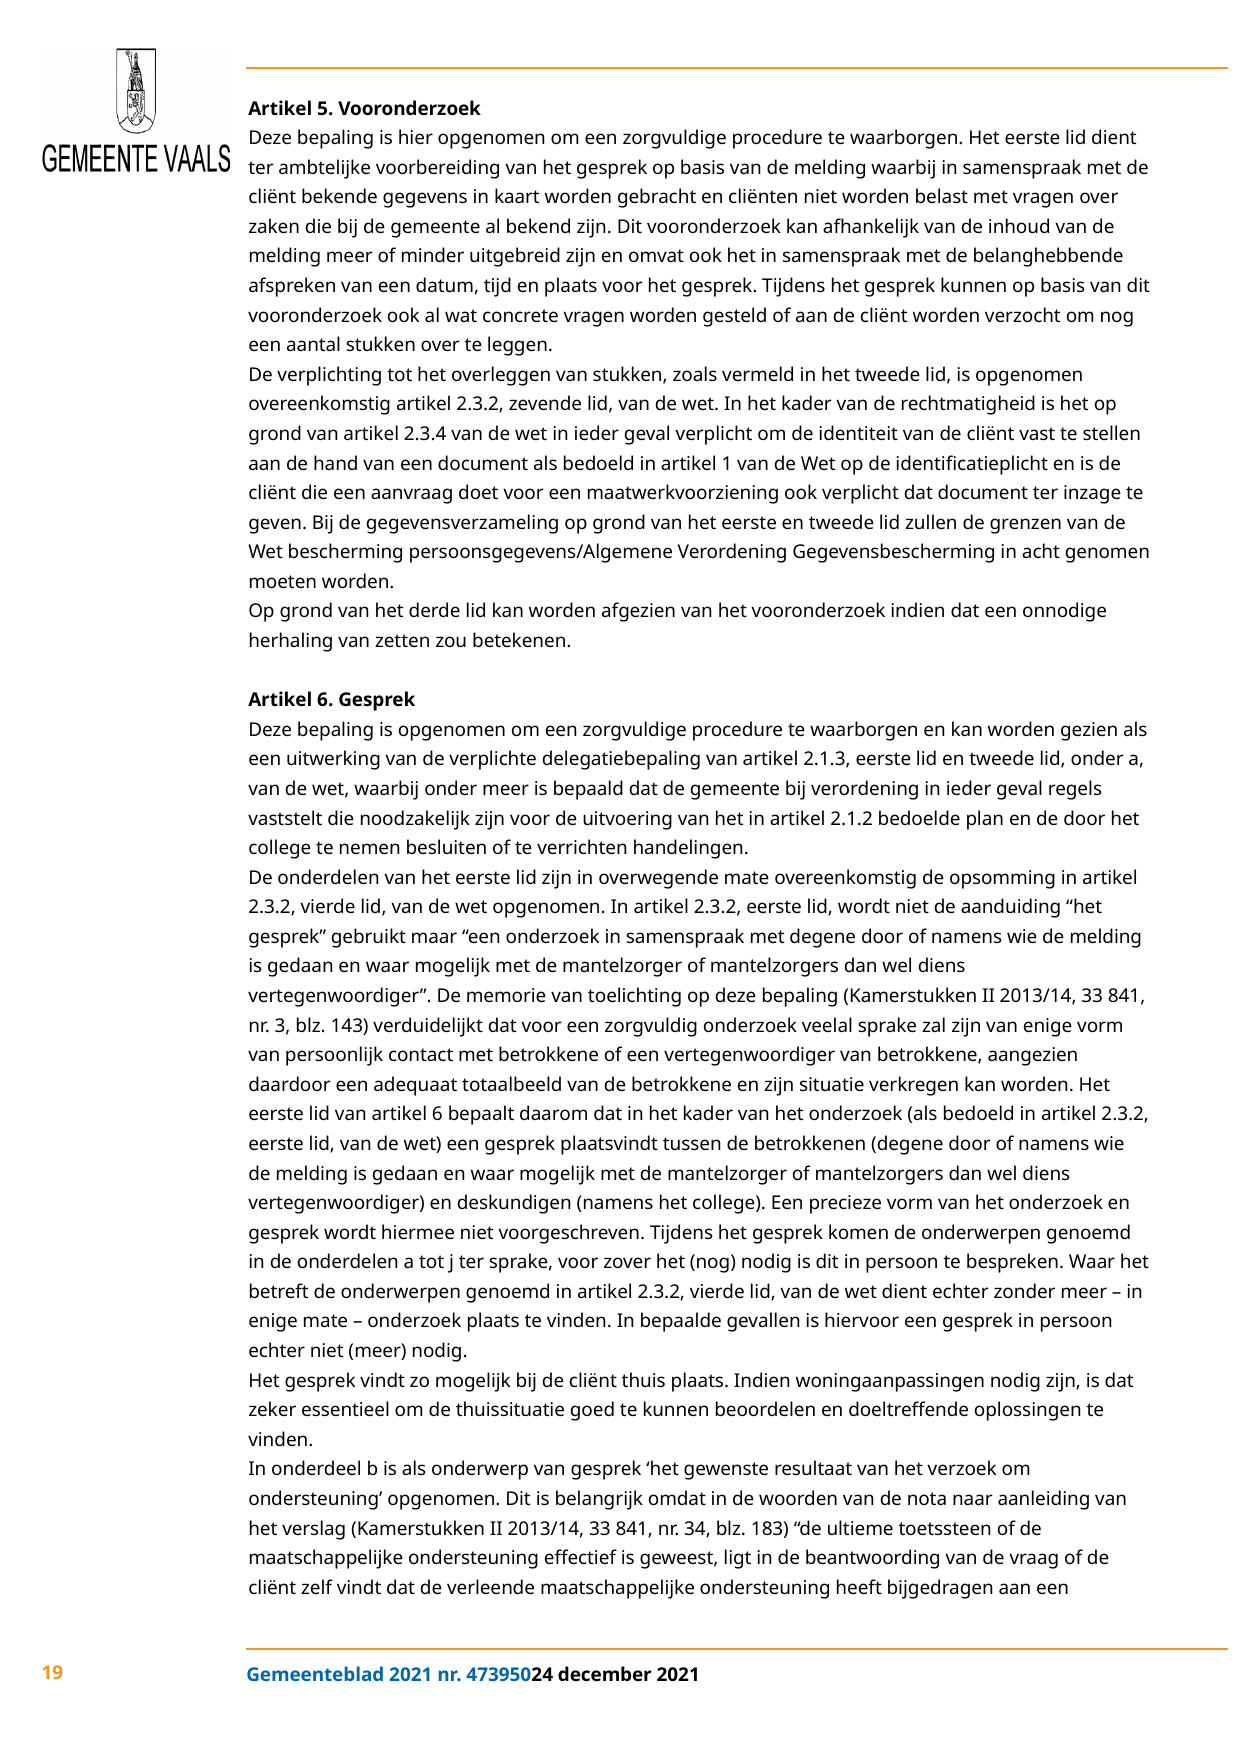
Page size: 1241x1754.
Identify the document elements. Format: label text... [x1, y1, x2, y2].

text Artikel 5. Vooronderzoek [248, 95, 1152, 121]
text In onderdeel b is als onderwerp van gesprek ‘het gewenste resultaat van het verzoek om ondersteuning’ opgenomen. Dit is belangrijk omdat in de woorden van de nota naar aanleiding van het verslag (Kamerstukken II 2013/14, 33 841, nr. 34, blz. 183) “de ultieme toetssteen of de maatschappelijke ondersteuning effectief is geweest, ligt in de beantwoording van de vraag of de cliënt zelf vindt dat de verleende maatschappelijke ondersteuning heeft bijgedragen aan een [248, 1456, 1152, 1600]
picture [41, 47, 231, 172]
text De verplichting tot het overleggen van stukken, zoals vermeld in het tweede lid, is opgenomen overeenkomstig artikel 2.3.2, zevende lid, van de wet. In het kader van de rechtmatigheid is het op grond van artikel 2.3.4 van de wet in ieder geval verplicht om de identiteit van de cliënt vast te stellen aan de hand van een document als bedoeld in artikel 1 van de Wet op de identificatieplicht en is de cliënt die een aanvraag doet voor een maatwerkvoorziening ook verplicht dat document ter inzage te geven. Bij de gegevensverzameling op grond van het eerste en tweede lid zullen de grenzen van de Wet bescherming persoonsgegevens/Algemene Verordening Gegevensbescherming in acht genomen moeten worden. [248, 361, 1152, 594]
text Artikel 6. Gesprek [248, 686, 1152, 712]
text De onderdelen van het eerste lid zijn in overwegende mate overeenkomstig de opsomming in artikel 2.3.2, vierde lid, van de wet opgenomen. In artikel 2.3.2, eerste lid, wordt niet de aanduiding “het gesprek” gebruikt maar “een onderzoek in samenspraak met degene door of namens wie de melding is gedaan en waar mogelijk met de mantelzorger of mantelzorgers dan wel diens vertegenwoordiger”. De memorie van toelichting op deze bepaling (Kamerstukken II 2013/14, 33 841, nr. 3, blz. 143) verduidelijkt dat voor een zorgvuldig onderzoek veelal sprake zal zijn van enige vorm van persoonlijk contact met betrokkene of een vertegenwoordiger van betrokkene, aangezien daardoor een adequaat totaalbeeld van de betrokkene en zijn situatie verkregen kan worden. Het eerste lid van artikel 6 bepaalt daarom dat in het kader van het onderzoek (als bedoeld in artikel 2.3.2, eerste lid, van de wet) een gesprek plaatsvindt tussen de betrokkenen (degene door of namens wie de melding is gedaan en waar mogelijk met de mantelzorger of mantelzorgers dan wel diens vertegenwoordiger) en deskundigen (namens het college). Een precieze vorm van het onderzoek en gesprek wordt hiermee niet voorgeschreven. Tijdens het gesprek komen de onderwerpen genoemd in de onderdelen a tot j ter sprake, voor zover het (nog) nodig is dit in persoon te bespreken. Waar het betreft de onderwerpen genoemd in artikel 2.3.2, vierde lid, van de wet dient echter zonder meer – in enige mate – onderzoek plaats te vinden. In bepaalde gevallen is hiervoor een gesprek in persoon echter niet (meer) nodig. [248, 864, 1152, 1363]
text Deze bepaling is opgenomen om een zorgvuldige procedure te waarborgen en kan worden gezien als een uitwerking van de verplichte delegatiebepaling van artikel 2.1.3, eerste lid en tweede lid, onder a, van de wet, waarbij onder meer is bepaald dat de gemeente bij verordening in ieder geval regels vaststelt die noodzakelijk zijn voor de uitvoering van het in artikel 2.1.2 bedoelde plan en de door het college te nemen besluiten of te verrichten handelingen. [248, 716, 1152, 860]
text Het gesprek vindt zo mogelijk bij de cliënt thuis plaats. Indien woningaanpassingen nodig zijn, is dat zeker essentieel om de thuissituatie goed te kunnen beoordelen en doeltreffende oplossingen te vinden. [248, 1367, 1152, 1452]
text Deze bepaling is hier opgenomen om een zorgvuldige procedure te waarborgen. Het eerste lid dient ter ambtelijke voorbereiding van het gesprek op basis van de melding waarbij in samenspraak met de cliënt bekende gegevens in kaart worden gebracht en cliënten niet worden belast met vragen over zaken die bij de gemeente al bekend zijn. Dit vooronderzoek kan afhankelijk van de inhoud van de melding meer of minder uitgebreid zijn en omvat ook het in samenspraak met de belanghebbende afspreken van een datum, tijd en plaats voor het gesprek. Tijdens het gesprek kunnen op basis van dit vooronderzoek ook al wat concrete vragen worden gesteld of aan de cliënt worden verzocht om nog een aantal stukken over te leggen. [248, 124, 1152, 357]
text Op grond van het derde lid kan worden afgezien van het vooronderzoek indien dat een onnodige herhaling van zetten zou betekenen. [248, 598, 1152, 653]
